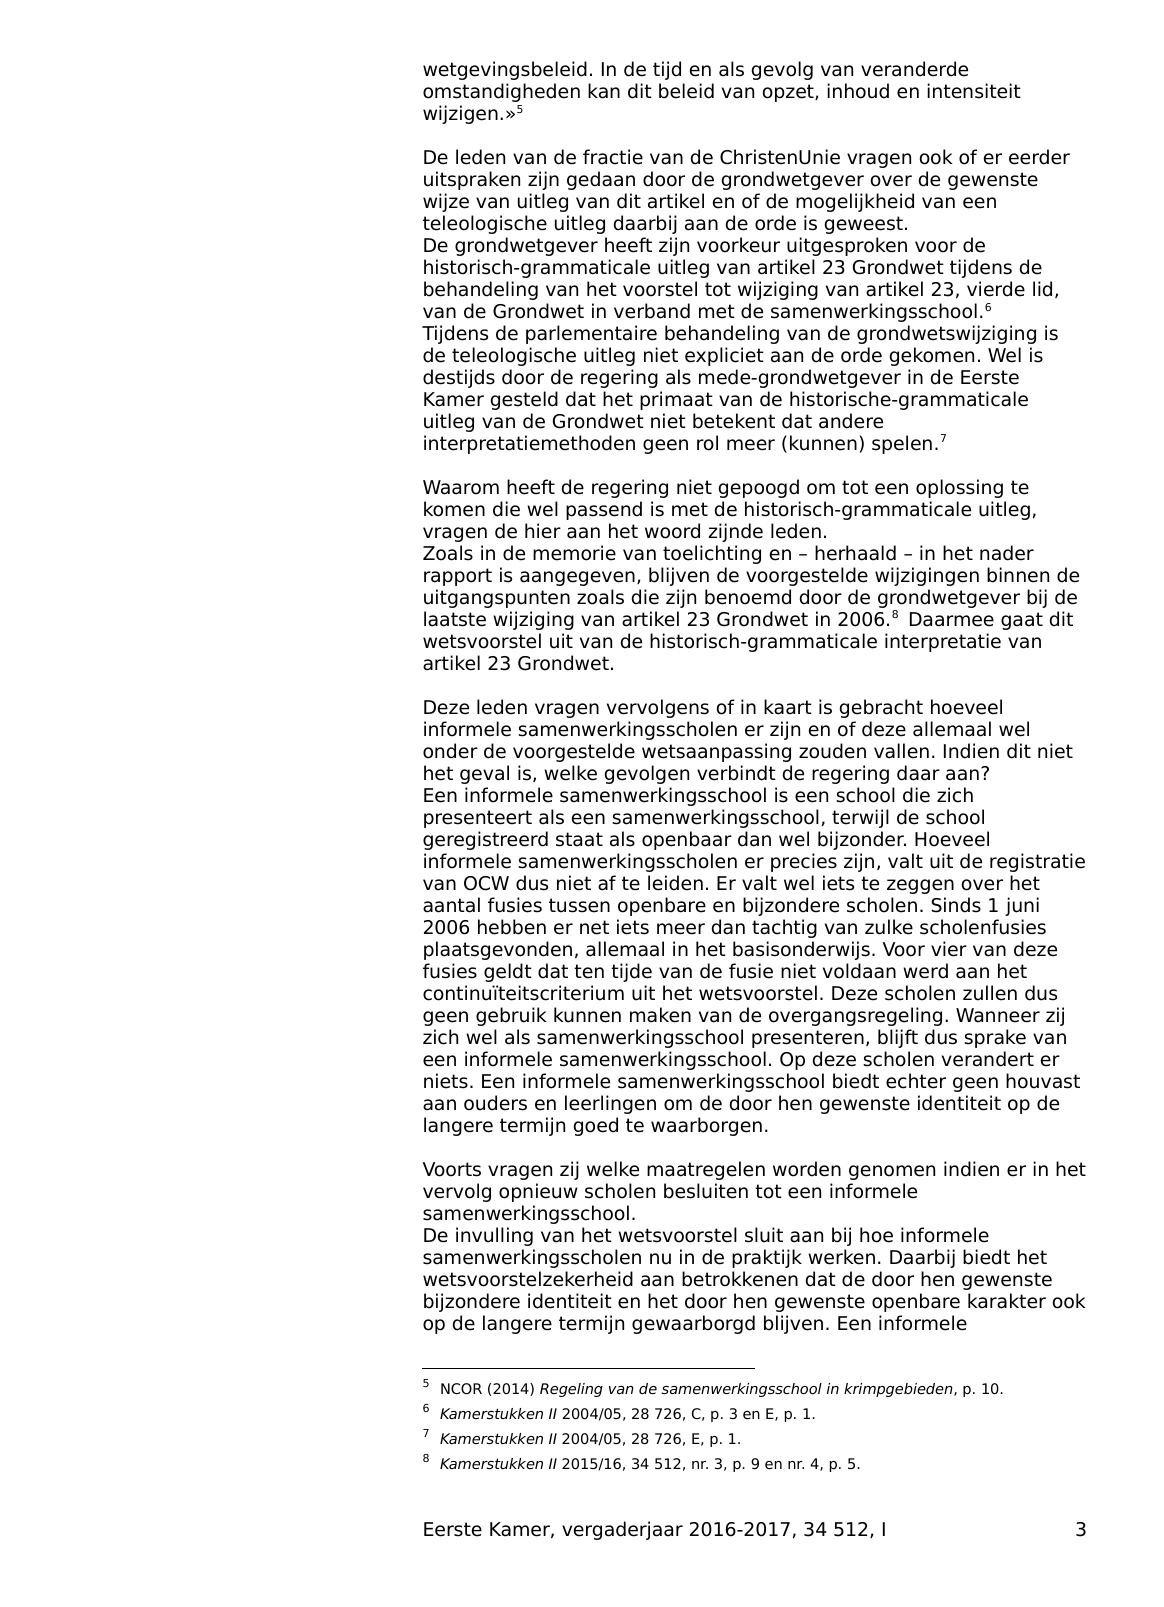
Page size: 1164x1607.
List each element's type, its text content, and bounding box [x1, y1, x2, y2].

text Tijdens de parlementaire behandeling van de grondwetswijziging is de teleologische uitleg niet expliciet aan de orde gekomen. Wel is destijds door de regering als mede-grondwetgever in de Eerste Kamer gesteld dat het primaat van de historische-grammaticale uitleg van de Grondwet niet betekent dat andere interpretatiemethoden geen rol meer (kunnen) spelen. [422, 323, 1087, 455]
text Kamerstukken II 2004/05, 28 726, E, p. 1. [422, 1427, 1087, 1449]
text Zoals in de memorie van toelichting en – herhaald – in het nader rapport is aangegeven, blijven de voorgestelde wijzigingen binnen de uitgangspunten zoals die zijn benoemd door de grondwetgever bij de laatste wijziging van artikel 23 Grondwet in 2006. Daarmee gaat dit wetsvoorstel uit van de historisch-grammaticale interpretatie van artikel 23 Grondwet. [422, 543, 1087, 675]
text De grondwetgever heeft zijn voorkeur uitgesproken voor de historisch-grammaticale uitleg van artikel 23 Grondwet tijdens de behandeling van het voorstel tot wijziging van artikel 23, vierde lid, van de Grondwet in verband met de samenwerkingsschool. [422, 235, 1087, 323]
text Kamerstukken II 2015/16, 34 512, nr. 3, p. 9 en nr. 4, p. 5. [422, 1452, 1087, 1474]
text NCOR (2014) Regeling van de samenwerkingsschool in krimpgebieden, p. 10. [422, 1377, 1087, 1399]
text Waarom heeft de regering niet gepoogd om tot een oplossing te komen die wel passend is met de historisch-grammaticale uitleg, vragen de hier aan het woord zijnde leden. [422, 477, 1087, 543]
text Een informele samenwerkingsschool is een school die zich presenteert als een samenwerkingsschool, terwijl de school geregistreerd staat als openbaar dan wel bijzonder. Hoeveel informele samenwerkingsscholen er precies zijn, valt uit de registratie van OCW dus niet af te leiden. Er valt wel iets te zeggen over het aantal fusies tussen openbare en bijzondere scholen. Sinds 1 juni 2006 hebben er net iets meer dan tachtig van zulke scholenfusies plaatsgevonden, allemaal in het basisonderwijs. Voor vier van deze fusies geldt dat ten tijde van de fusie niet voldaan werd aan het continuïteitscriterium uit het wetsvoorstel. Deze scholen zullen dus geen gebruik kunnen maken van de overgangsregeling. Wanneer zij zich wel als samenwerkingsschool presenteren, blijft dus sprake van een informele samenwerkingsschool. Op deze scholen verandert er niets. Een informele samenwerkingsschool biedt echter geen houvast aan ouders en leerlingen om de door hen gewenste identiteit op de langere termijn goed te waarborgen. [422, 785, 1087, 1137]
text wetgevingsbeleid. In de tijd en als gevolg van veranderde omstandigheden kan dit beleid van opzet, inhoud en intensiteit wijzigen.» [422, 59, 1087, 125]
text Deze leden vragen vervolgens of in kaart is gebracht hoeveel informele samenwerkingsscholen er zijn en of deze allemaal wel onder de voorgestelde wetsaanpassing zouden vallen. Indien dit niet het geval is, welke gevolgen verbindt de regering daar aan? [422, 697, 1087, 785]
text Kamerstukken II 2004/05, 28 726, C, p. 3 en E, p. 1. [422, 1402, 1087, 1424]
text Voorts vragen zij welke maatregelen worden genomen indien er in het vervolg opnieuw scholen besluiten tot een informele samenwerkingsschool. [422, 1159, 1087, 1225]
text De leden van de fractie van de ChristenUnie vragen ook of er eerder uitspraken zijn gedaan door de grondwetgever over de gewenste wijze van uitleg van dit artikel en of de mogelijkheid van een teleologische uitleg daarbij aan de orde is geweest. [422, 147, 1087, 235]
text De invulling van het wetsvoorstel sluit aan bij hoe informele samenwerkingsscholen nu in de praktijk werken. Daarbij biedt het wetsvoorstelzekerheid aan betrokkenen dat de door hen gewenste bijzondere identiteit en het door hen gewenste openbare karakter ook op de langere termijn gewaarborgd blijven. Een informele [422, 1225, 1087, 1335]
